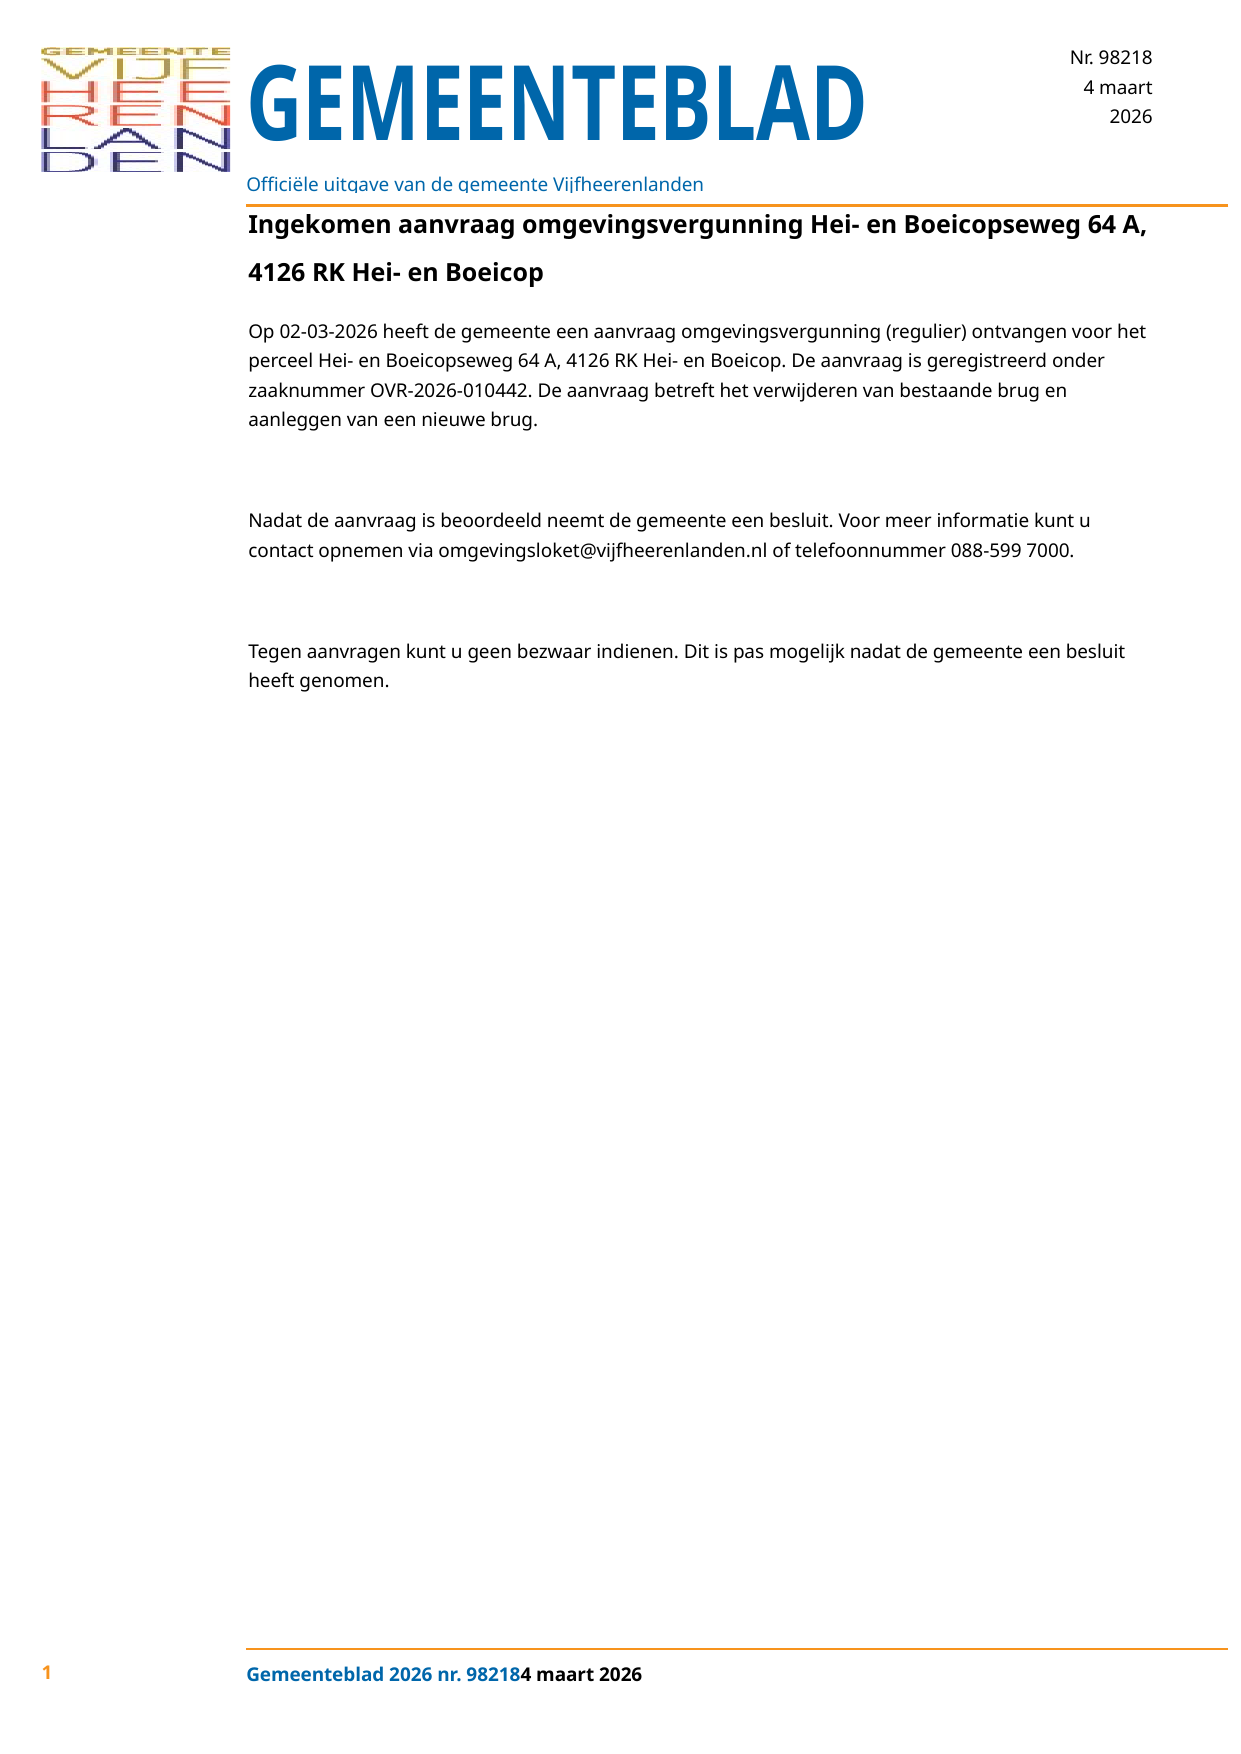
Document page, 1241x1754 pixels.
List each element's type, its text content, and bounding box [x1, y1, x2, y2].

text Op 02-03-2026 heeft de gemeente een aanvraag omgevingsvergunning (regulier) ontvangen voor het perceel Hei- en Boeicopseweg 64 A, 4126 RK Hei- en Boeicop. De aanvraag is geregistreerd onder zaaknummer OVR-2026-010442. De aanvraag betreft het verwijderen van bestaande brug en aanleggen van een nieuwe brug. [248, 318, 1152, 432]
text Nadat de aanvraag is beoordeeld neemt de gemeente een besluit. Voor meer informatie kunt u contact opnemen via omgevingsloket@vijfheerenlanden.nl of telefoonnummer 088-599 7000. [248, 507, 1152, 563]
picture [41, 47, 231, 172]
text Tegen aanvragen kunt u geen bezwaar indienen. Dit is pas mogelijk nadat de gemeente een besluit heeft genomen. [248, 638, 1152, 693]
text Ingekomen aanvraag omgevingsvergunning Hei- en Boeicopseweg 64 A, 4126 RK Hei- en Boeicop [248, 207, 1152, 288]
